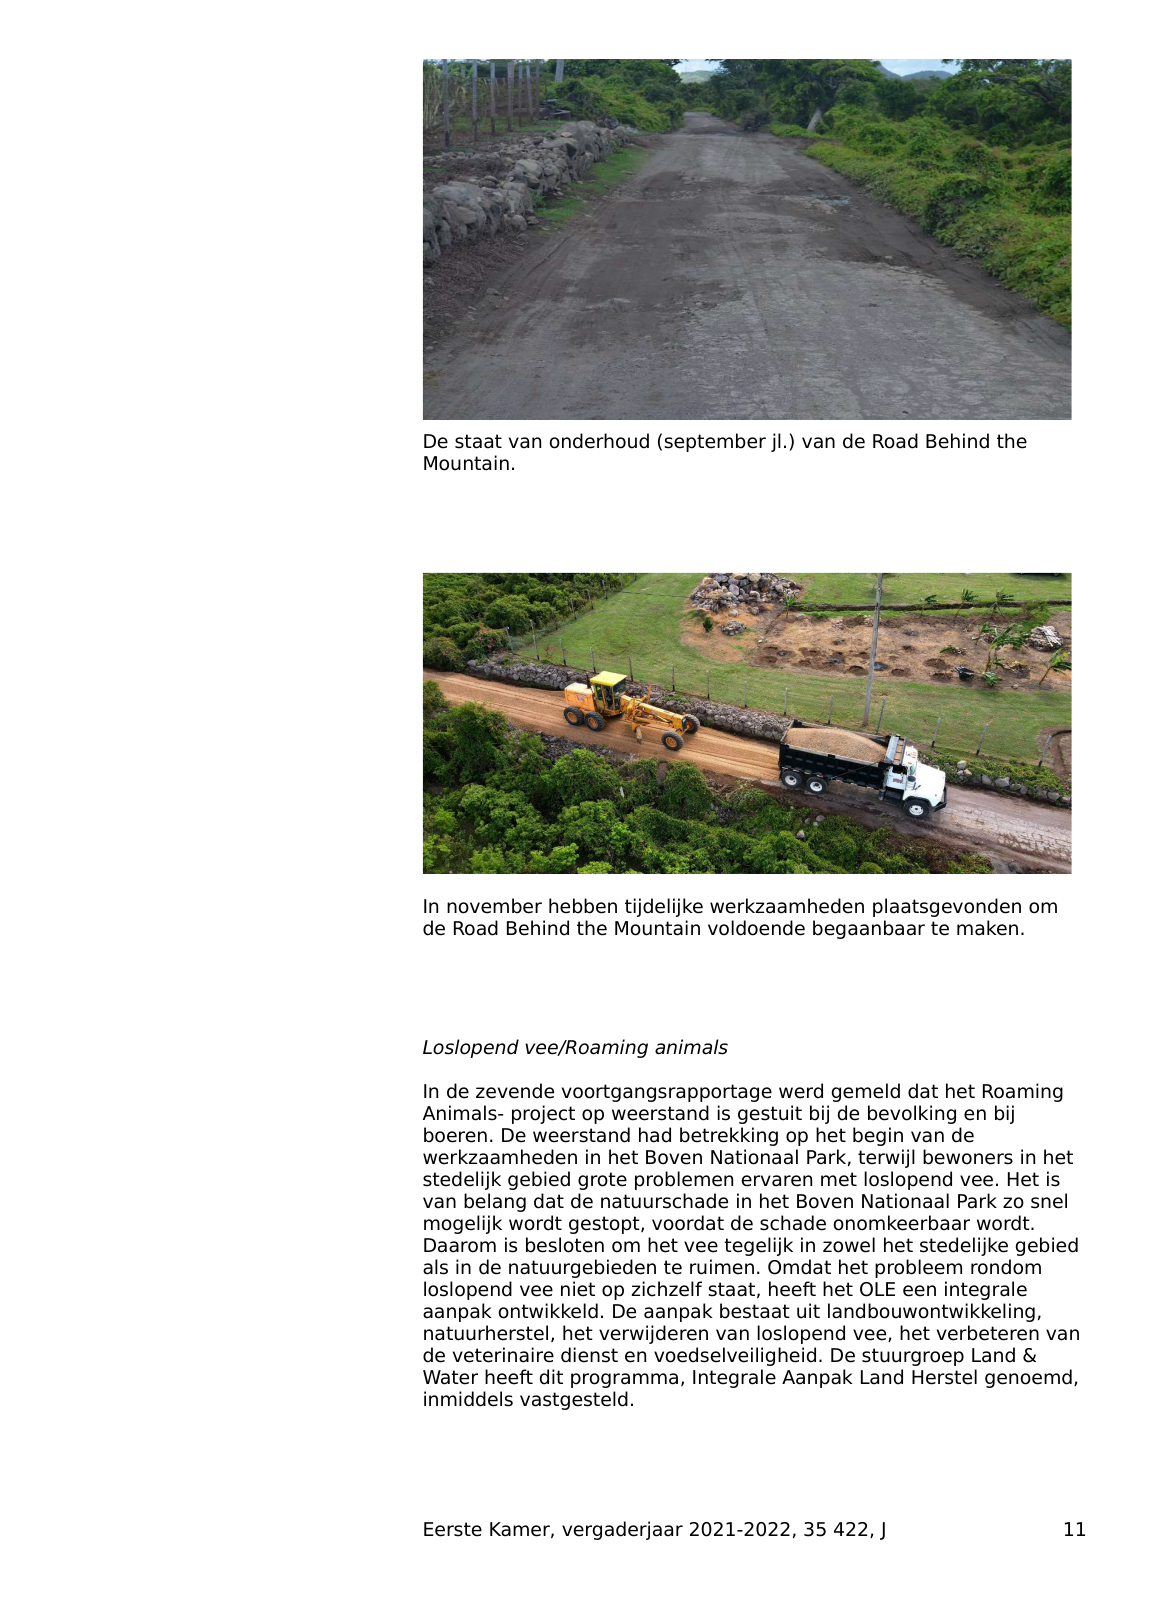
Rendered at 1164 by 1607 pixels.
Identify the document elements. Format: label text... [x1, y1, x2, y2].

picture [422, 59, 1072, 420]
text De staat van onderhoud (september jl.) van de Road Behind the Mountain. [422, 431, 1072, 475]
picture [422, 572, 1072, 874]
text In de zevende voortgangsrapportage werd gemeld dat het Roaming Animals- project op weerstand is gestuit bij de bevolking en bij boeren. De weerstand had betrekking op het begin van de werkzaamheden in het Boven Nationaal Park, terwijl bewoners in het stedelijk gebied grote problemen ervaren met loslopend vee. Het is van belang dat de natuurschade in het Boven Nationaal Park zo snel mogelijk wordt gestopt, voordat de schade onomkeerbaar wordt. Daarom is besloten om het vee tegelijk in zowel het stedelijke gebied als in de natuurgebieden te ruimen. Omdat het probleem rondom loslopend vee niet op zichzelf staat, heeft het OLE een integrale aanpak ontwikkeld. De aanpak bestaat uit landbouwontwikkeling, natuurherstel, het verwijderen van loslopend vee, het verbeteren van de veterinaire dienst en voedselveiligheid. De stuurgroep Land & Water heeft dit programma, Integrale Aanpak Land Herstel genoemd, inmiddels vastgesteld. [422, 1081, 1087, 1411]
subtitle Loslopend vee/Roaming animals [422, 1037, 1087, 1059]
text In november hebben tijdelijke werkzaamheden plaatsgevonden om de Road Behind the Mountain voldoende begaanbaar te maken. [422, 896, 1072, 939]
